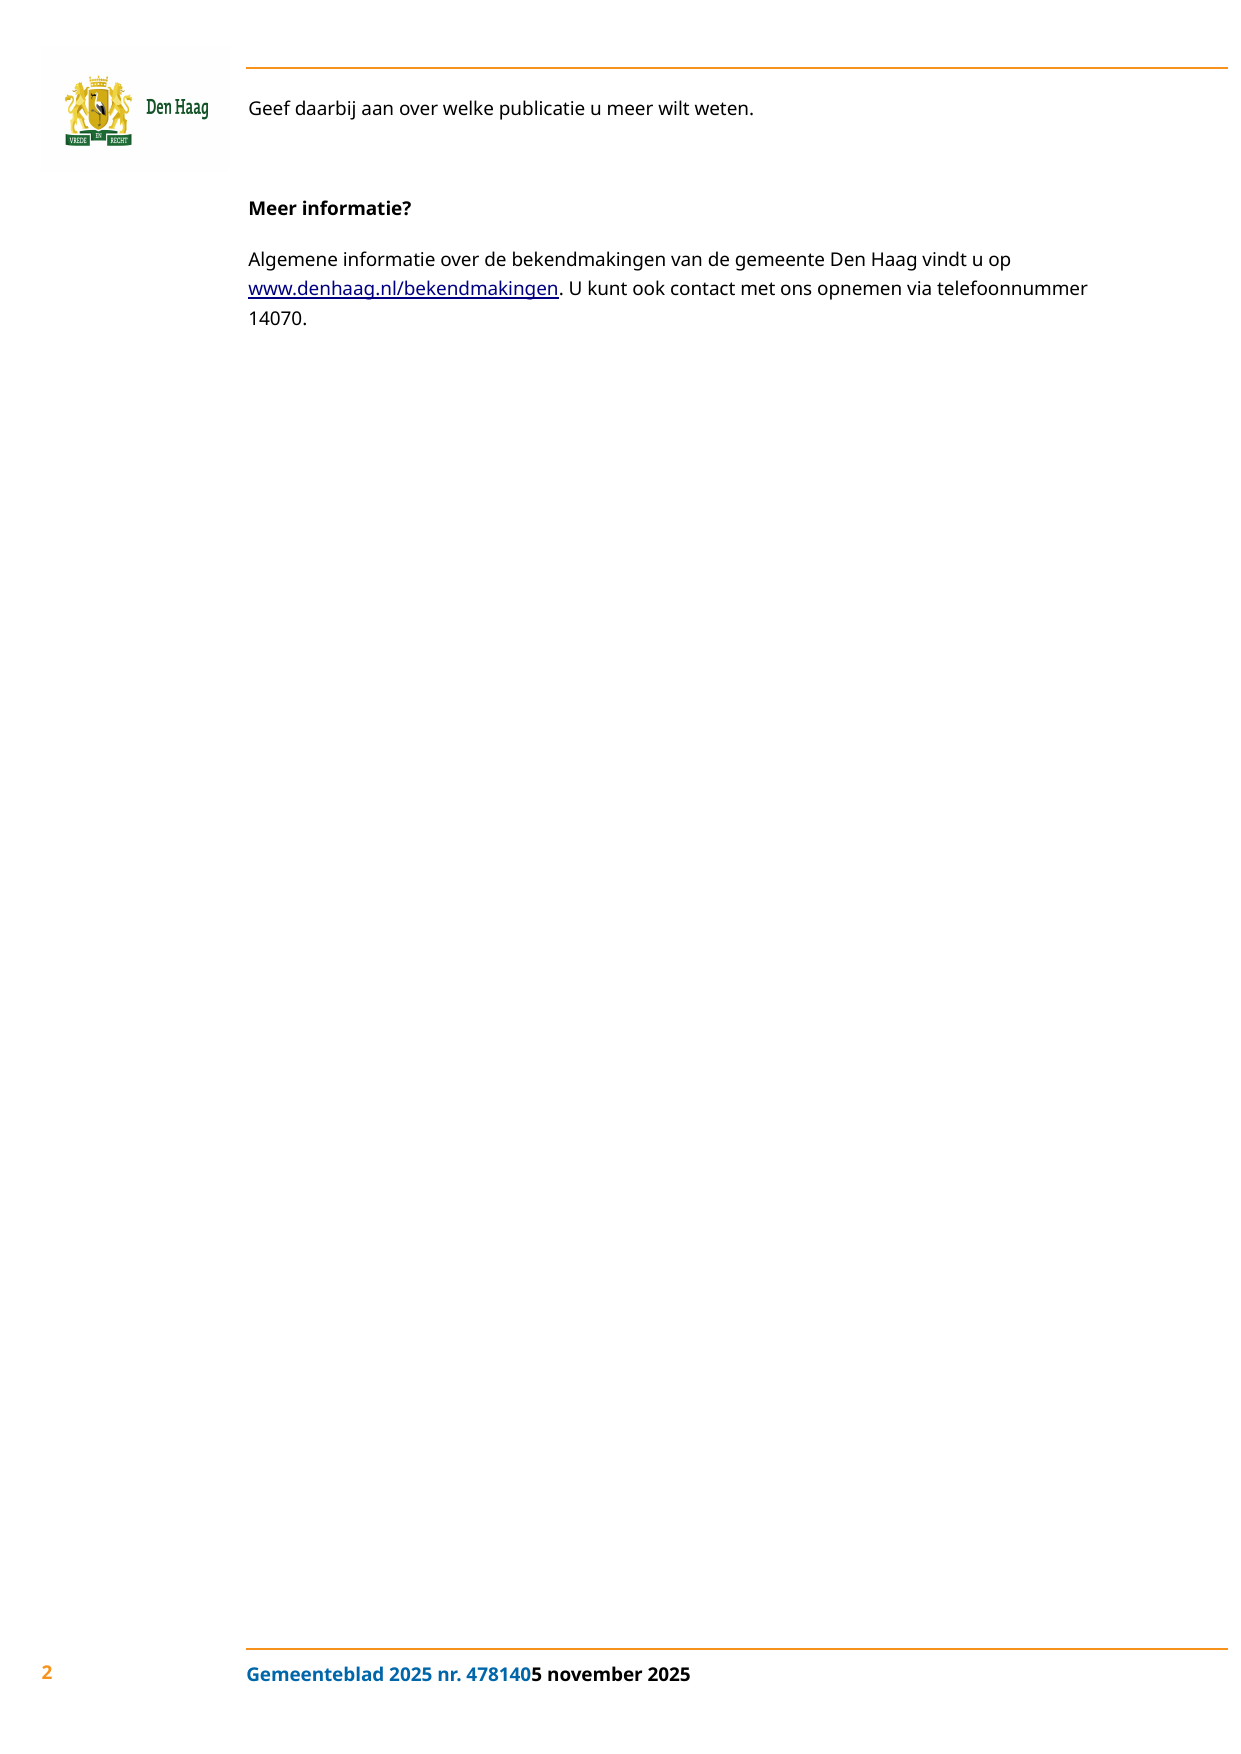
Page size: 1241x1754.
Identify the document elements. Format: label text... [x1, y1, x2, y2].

text Algemene informatie over de bekendmakingen van de gemeente Den Haag vindt u op www.denhaag.nl/bekendmakingen. U kunt ook contact met ons opnemen via telefoonnummer 14070. [248, 246, 1152, 331]
picture [41, 47, 231, 172]
text Meer informatie? [248, 196, 1152, 221]
text Geef daarbij aan over welke publicatie u meer wilt weten. [248, 95, 1152, 121]
